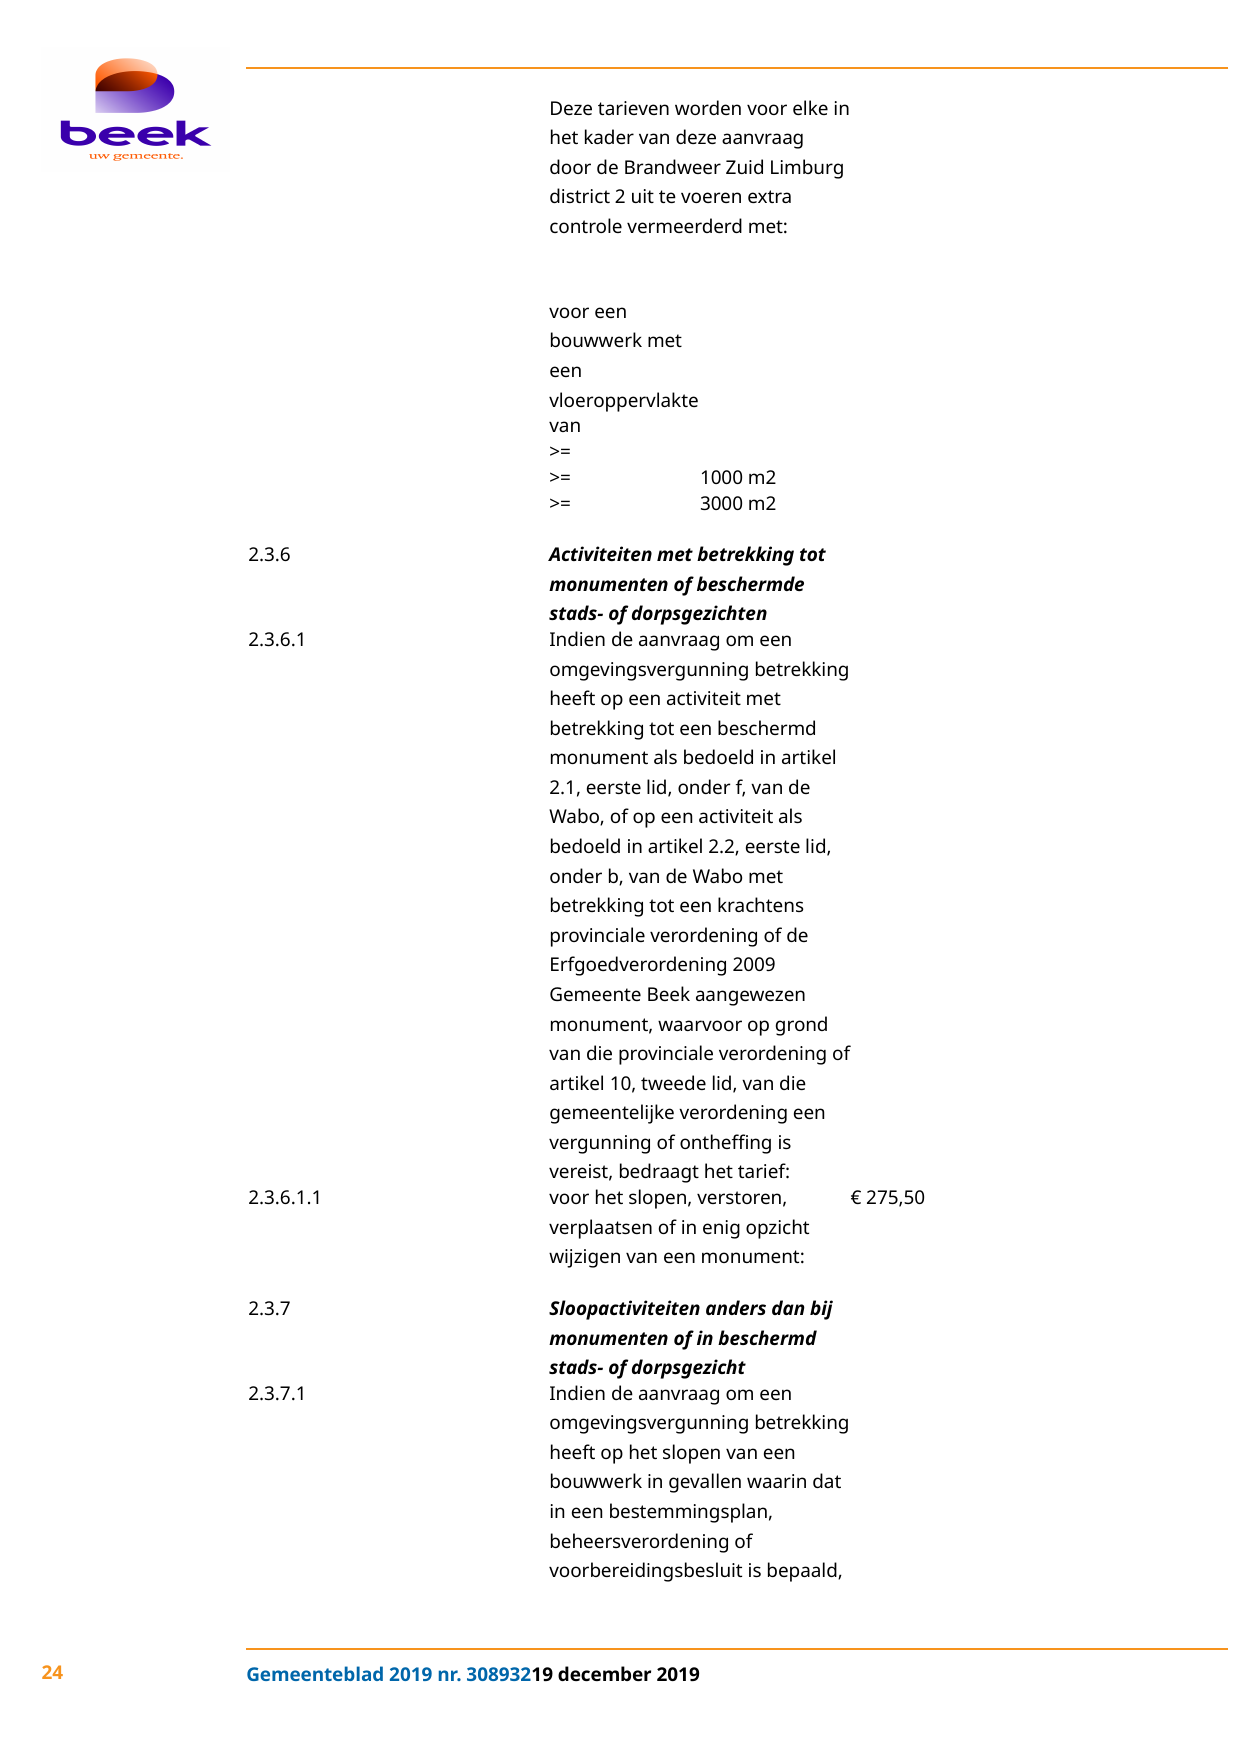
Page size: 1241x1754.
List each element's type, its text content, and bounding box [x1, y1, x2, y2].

table_cell 2.3.6.1.1 [248, 1185, 549, 1269]
table_cell 3000 m2 [700, 490, 850, 516]
table_header voor een bouwwerk met een vloeroppervlakte [549, 298, 700, 413]
table_cell [248, 1269, 549, 1295]
table_cell >= [549, 490, 700, 516]
table_cell van [549, 413, 700, 438]
table_cell [850, 1295, 1152, 1380]
table_cell 2.3.7.1 [248, 1380, 549, 1583]
table_cell € 275,50 [850, 1185, 1152, 1269]
table_cell Indien de aanvraag om een omgevingsvergunning betrekking heeft op een activiteit met betrekking tot een beschermd monument als bedoeld in artikel 2.1, eerste lid, onder f, van de Wabo, of op een activiteit als bedoeld in artikel 2.2, eerste lid, onder b, van de Wabo met betrekking tot een krachtens provinciale verordening of de Erfgoedverordening 2009 Gemeente Beek aangewezen monument, waarvoor op grond van die provinciale verordening of artikel 10, tweede lid, van die gemeentelijke verordening een vergunning of ontheffing is vereist, bedraagt het tarief: [549, 626, 850, 1184]
table_cell [850, 541, 1152, 626]
table_cell [700, 438, 850, 464]
table_cell Indien de aanvraag om een omgevingsvergunning betrekking heeft op het slopen van een bouwwerk in gevallen waarin dat in een bestemmingsplan, beheersverordening of voorbereidingsbesluit is bepaald, [549, 1380, 850, 1583]
table_cell voor het slopen, verstoren, verplaatsen of in enig opzicht wijzigen van een monument: [549, 1185, 850, 1269]
table_cell [850, 516, 1152, 541]
table_cell Activiteiten met betrekking tot monumenten of beschermde stads- of dorpsgezichten [549, 541, 850, 626]
picture [41, 47, 231, 172]
table_cell >= [549, 438, 700, 464]
table_cell [700, 413, 850, 438]
table_cell 2.3.7 [248, 1295, 549, 1380]
table_cell [850, 1269, 1152, 1295]
table_cell >= [549, 464, 700, 490]
table_cell [248, 516, 549, 541]
table_cell 2.3.6 [248, 541, 549, 626]
table_cell [850, 1380, 1152, 1583]
table_cell [549, 1269, 850, 1295]
table_cell Deze tarieven worden voor elke in het kader van deze aanvraag door de Brandweer Zuid Limburg district 2 uit te voeren extra controle vermeerderd met: [549, 95, 850, 298]
table_cell [248, 95, 549, 516]
table_cell [850, 95, 1152, 516]
table_cell Sloopactiviteiten anders dan bij monumenten of in beschermd stads- of dorpsgezicht [549, 1295, 850, 1380]
table_cell 1000 m2 [700, 464, 850, 490]
table_header [700, 298, 850, 413]
table_cell [549, 516, 850, 541]
table_cell 2.3.6.1 [248, 626, 549, 1184]
table_cell [850, 626, 1152, 1184]
